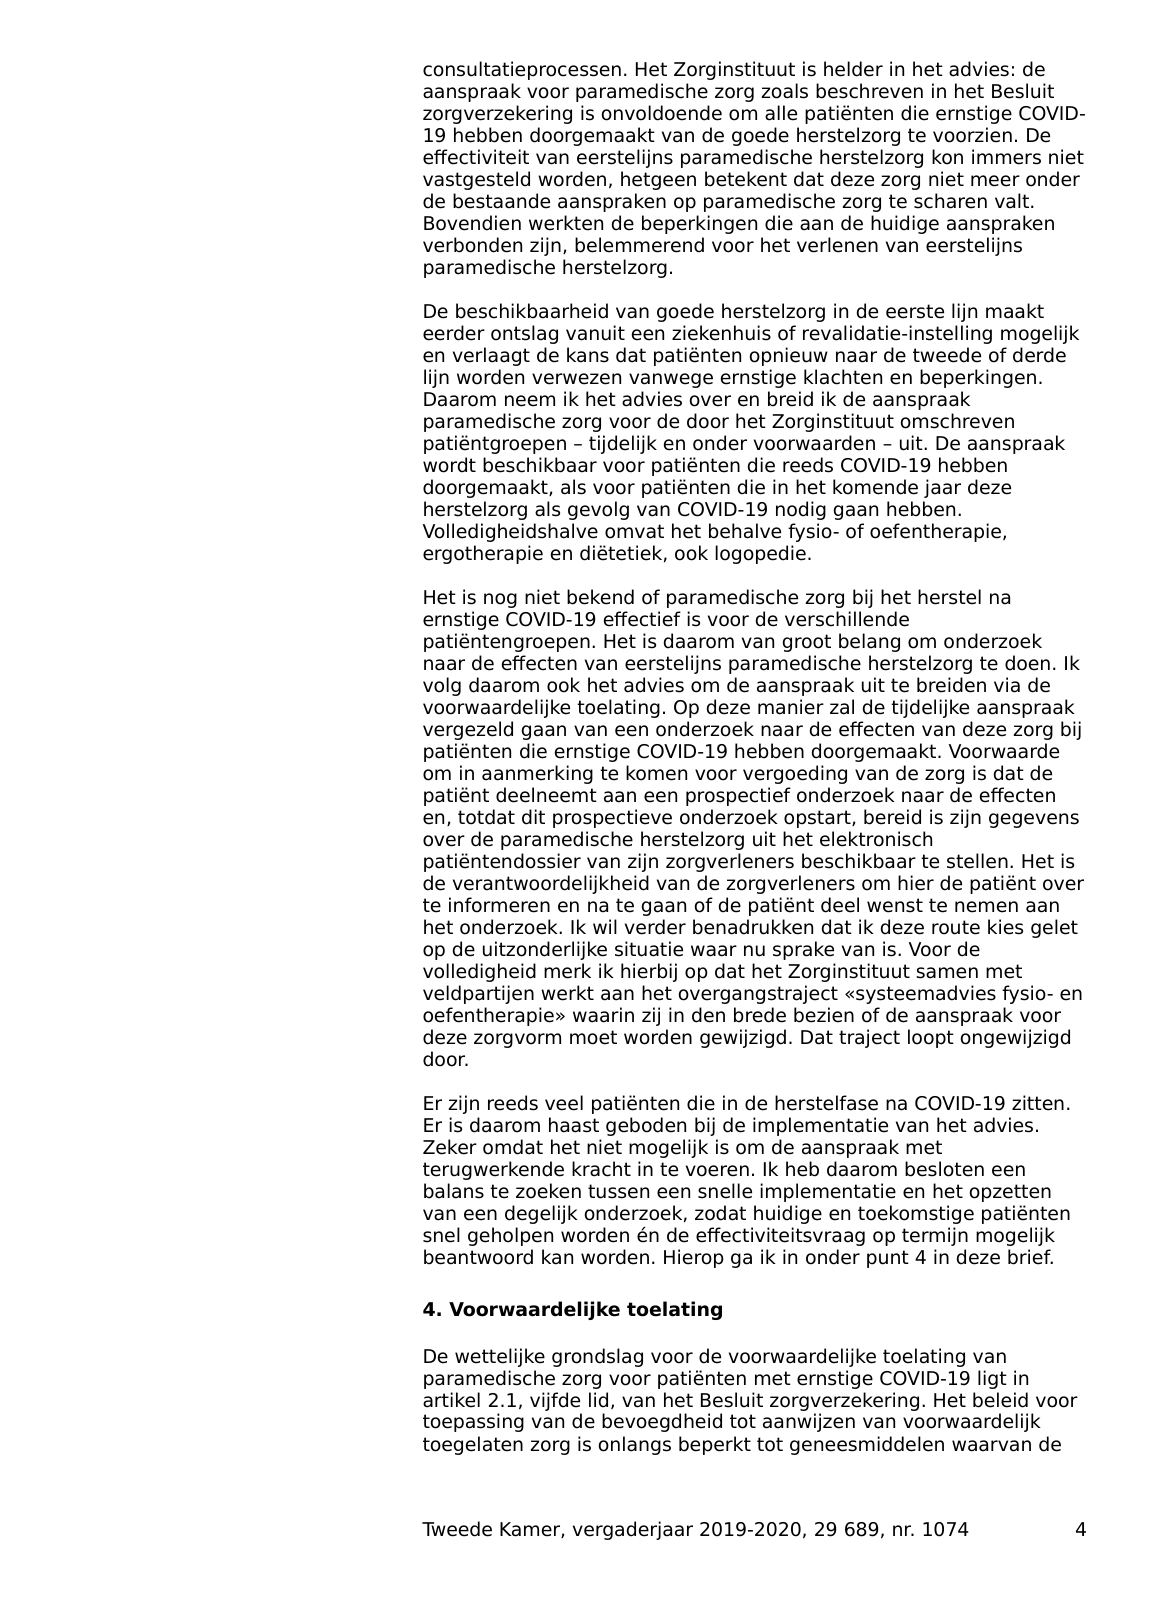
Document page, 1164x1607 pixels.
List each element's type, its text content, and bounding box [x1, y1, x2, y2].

text Het is nog niet bekend of paramedische zorg bij het herstel na ernstige COVID-19 effectief is voor de verschillende patiëntengroepen. Het is daarom van groot belang om onderzoek naar de effecten van eerstelijns paramedische herstelzorg te doen. Ik volg daarom ook het advies om de aanspraak uit te breiden via de voorwaardelijke toelating. Op deze manier zal de tijdelijke aanspraak vergezeld gaan van een onderzoek naar de effecten van deze zorg bij patiënten die ernstige COVID-19 hebben doorgemaakt. Voorwaarde om in aanmerking te komen voor vergoeding van de zorg is dat de patiënt deelneemt aan een prospectief onderzoek naar de effecten en, totdat dit prospectieve onderzoek opstart, bereid is zijn gegevens over de paramedische herstelzorg uit het elektronisch patiëntendossier van zijn zorgverleners beschikbaar te stellen. Het is de verantwoordelijkheid van de zorgverleners om hier de patiënt over te informeren en na te gaan of de patiënt deel wenst te nemen aan het onderzoek. Ik wil verder benadrukken dat ik deze route kies gelet op de uitzonderlijke situatie waar nu sprake van is. Voor de volledigheid merk ik hierbij op dat het Zorginstituut samen met veldpartijen werkt aan het overgangstraject «systeemadvies fysio- en oefentherapie» waarin zij in den brede bezien of de aanspraak voor deze zorgvorm moet worden gewijzigd. Dat traject loopt ongewijzigd door. [422, 587, 1087, 1071]
text De beschikbaarheid van goede herstelzorg in de eerste lijn maakt eerder ontslag vanuit een ziekenhuis of revalidatie-instelling mogelijk en verlaagt de kans dat patiënten opnieuw naar de tweede of derde lijn worden verwezen vanwege ernstige klachten en beperkingen. Daarom neem ik het advies over en breid ik de aanspraak paramedische zorg voor de door het Zorginstituut omschreven patiëntgroepen – tijdelijk en onder voorwaarden – uit. De aanspraak wordt beschikbaar voor patiënten die reeds COVID-19 hebben doorgemaakt, als voor patiënten die in het komende jaar deze herstelzorg als gevolg van COVID-19 nodig gaan hebben. Volledigheidshalve omvat het behalve fysio- of oefentherapie, ergotherapie en diëtetiek, ook logopedie. [422, 301, 1087, 565]
text consultatieprocessen. Het Zorginstituut is helder in het advies: de aanspraak voor paramedische zorg zoals beschreven in het Besluit zorgverzekering is onvoldoende om alle patiënten die ernstige COVID-19 hebben doorgemaakt van de goede herstelzorg te voorzien. De effectiviteit van eerstelijns paramedische herstelzorg kon immers niet vastgesteld worden, hetgeen betekent dat deze zorg niet meer onder de bestaande aanspraken op paramedische zorg te scharen valt. Bovendien werkten de beperkingen die aan de huidige aanspraken verbonden zijn, belemmerend voor het verlenen van eerstelijns paramedische herstelzorg. [422, 59, 1087, 279]
text Er zijn reeds veel patiënten die in de herstelfase na COVID-19 zitten. Er is daarom haast geboden bij de implementatie van het advies. Zeker omdat het niet mogelijk is om de aanspraak met terugwerkende kracht in te voeren. Ik heb daarom besloten een balans te zoeken tussen een snelle implementatie en het opzetten van een degelijk onderzoek, zodat huidige en toekomstige patiënten snel geholpen worden én de effectiviteitsvraag op termijn mogelijk beantwoord kan worden. Hierop ga ik in onder punt 4 in deze brief. [422, 1093, 1087, 1268]
text De wettelijke grondslag voor de voorwaardelijke toelating van paramedische zorg voor patiënten met ernstige COVID-19 ligt in artikel 2.1, vijfde lid, van het Besluit zorgverzekering. Het beleid voor toepassing van de bevoegdheid tot aanwijzen van voorwaardelijk toegelaten zorg is onlangs beperkt tot geneesmiddelen waarvan de [422, 1346, 1087, 1455]
subtitle 4. Voorwaardelijke toelating [422, 1298, 1087, 1321]
